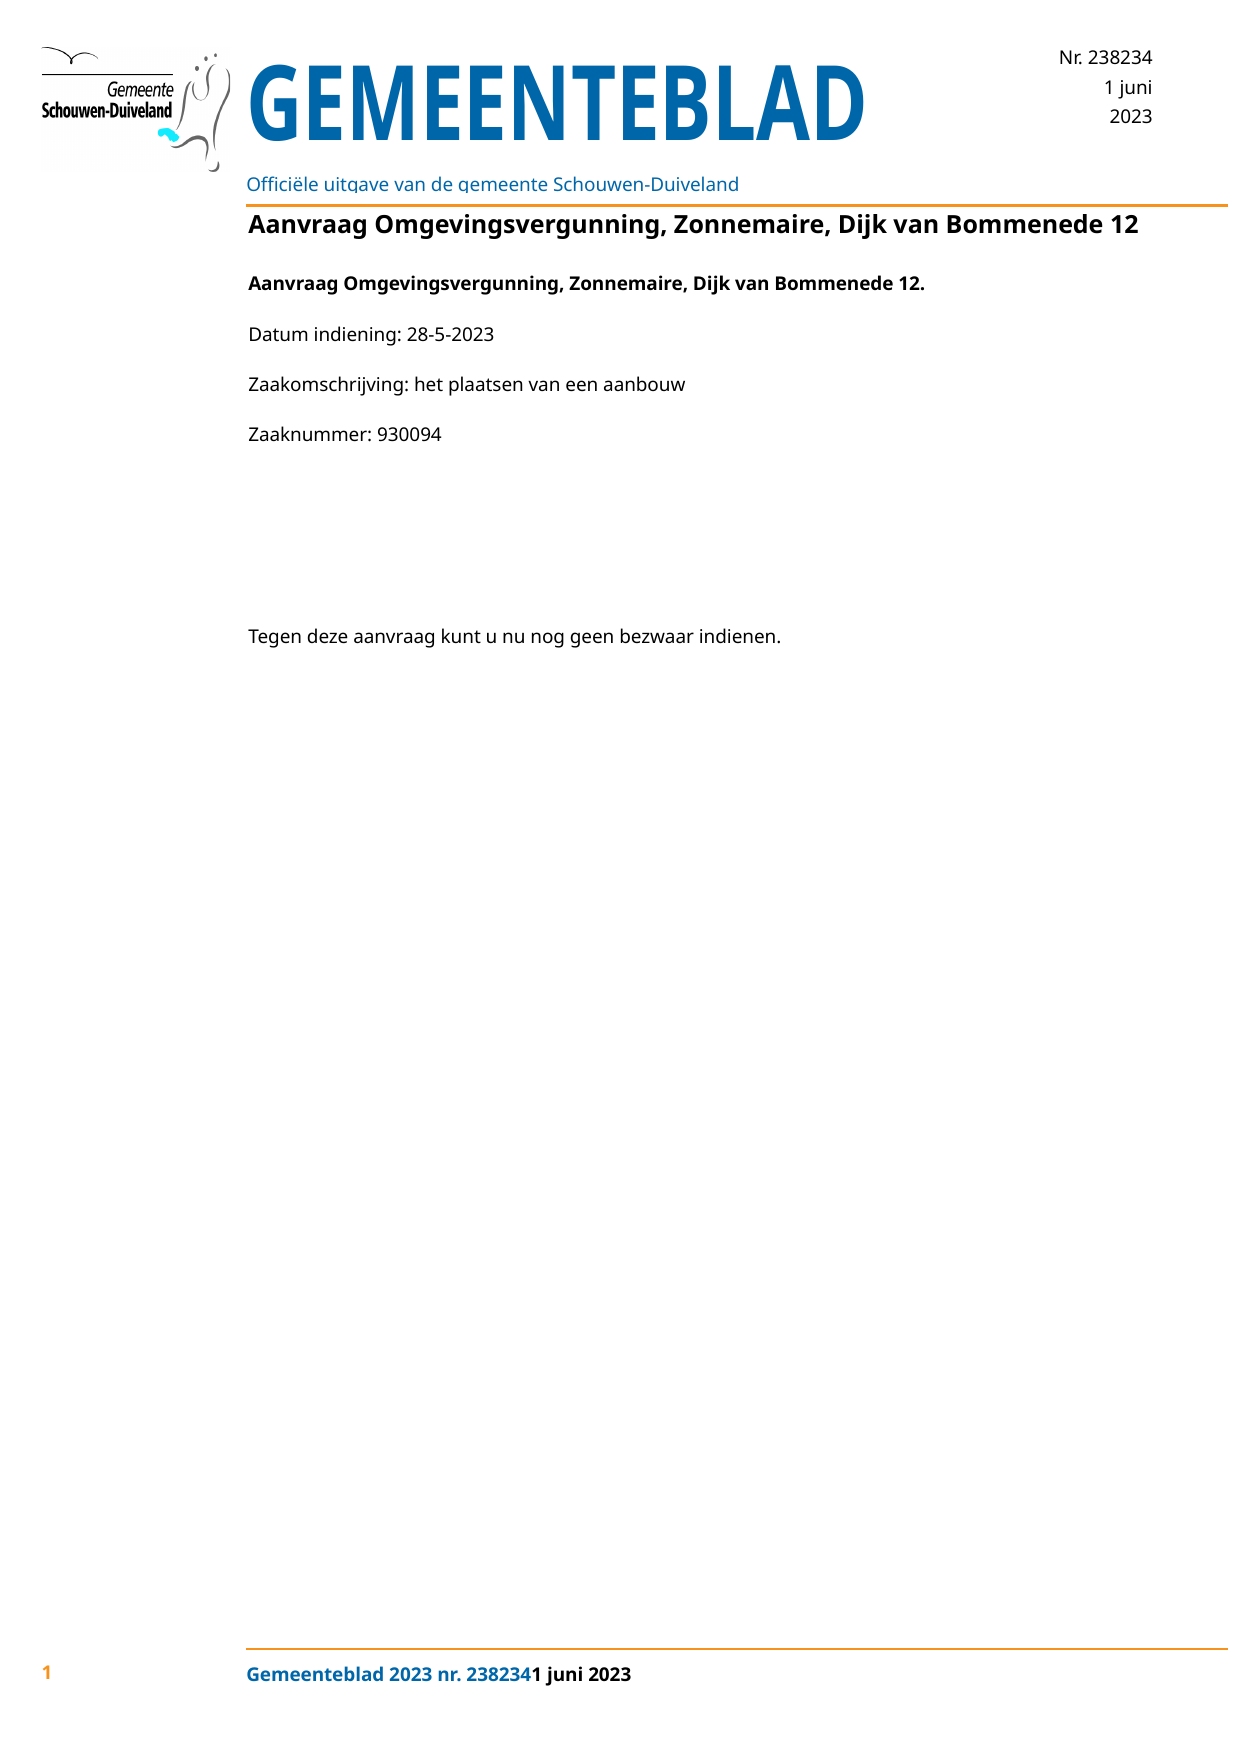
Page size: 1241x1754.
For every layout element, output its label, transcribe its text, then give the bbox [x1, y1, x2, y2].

text Aanvraag Omgevingsvergunning, Zonnemaire, Dijk van Bommenede 12. [248, 270, 1152, 296]
text Zaakomschrijving: het plaatsen van een aanbouw [248, 371, 1152, 397]
text Aanvraag Omgevingsvergunning, Zonnemaire, Dijk van Bommenede 12 [248, 207, 1152, 241]
text Tegen deze aanvraag kunt u nu nog geen bezwaar indienen. [248, 623, 1152, 649]
text Datum indiening: 28-5-2023 [248, 321, 1152, 346]
text Zaaknummer: 930094 [248, 422, 1152, 447]
picture [41, 47, 231, 172]
